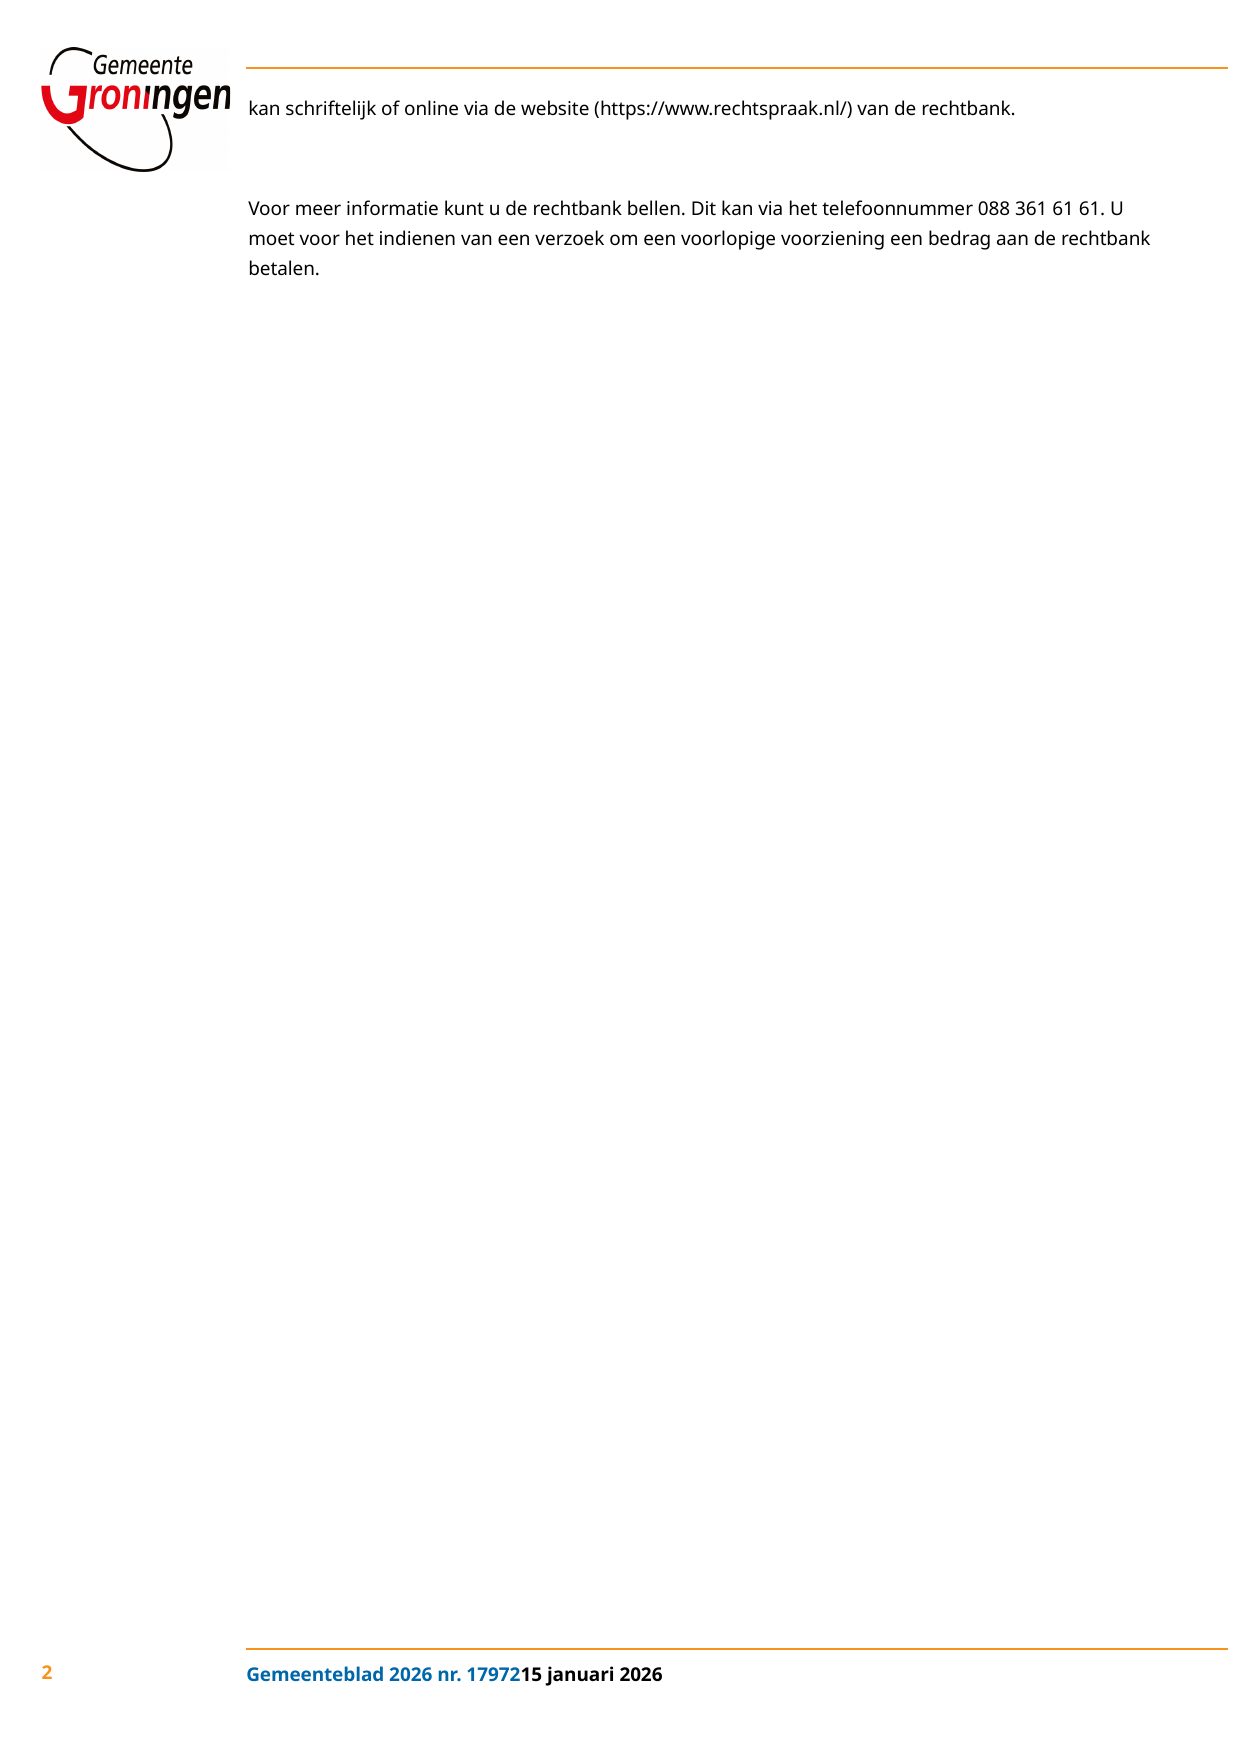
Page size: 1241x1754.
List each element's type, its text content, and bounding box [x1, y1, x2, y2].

text kan schriftelijk of online via de website (https://www.rechtspraak.nl/) van de rechtbank. [248, 95, 1152, 121]
text Voor meer informatie kunt u de rechtbank bellen. Dit kan via het telefoonnummer 088 361 61 61. U moet voor het indienen van een verzoek om een voorlopige voorziening een bedrag aan de rechtbank betalen. [248, 196, 1152, 281]
picture [41, 47, 231, 172]
